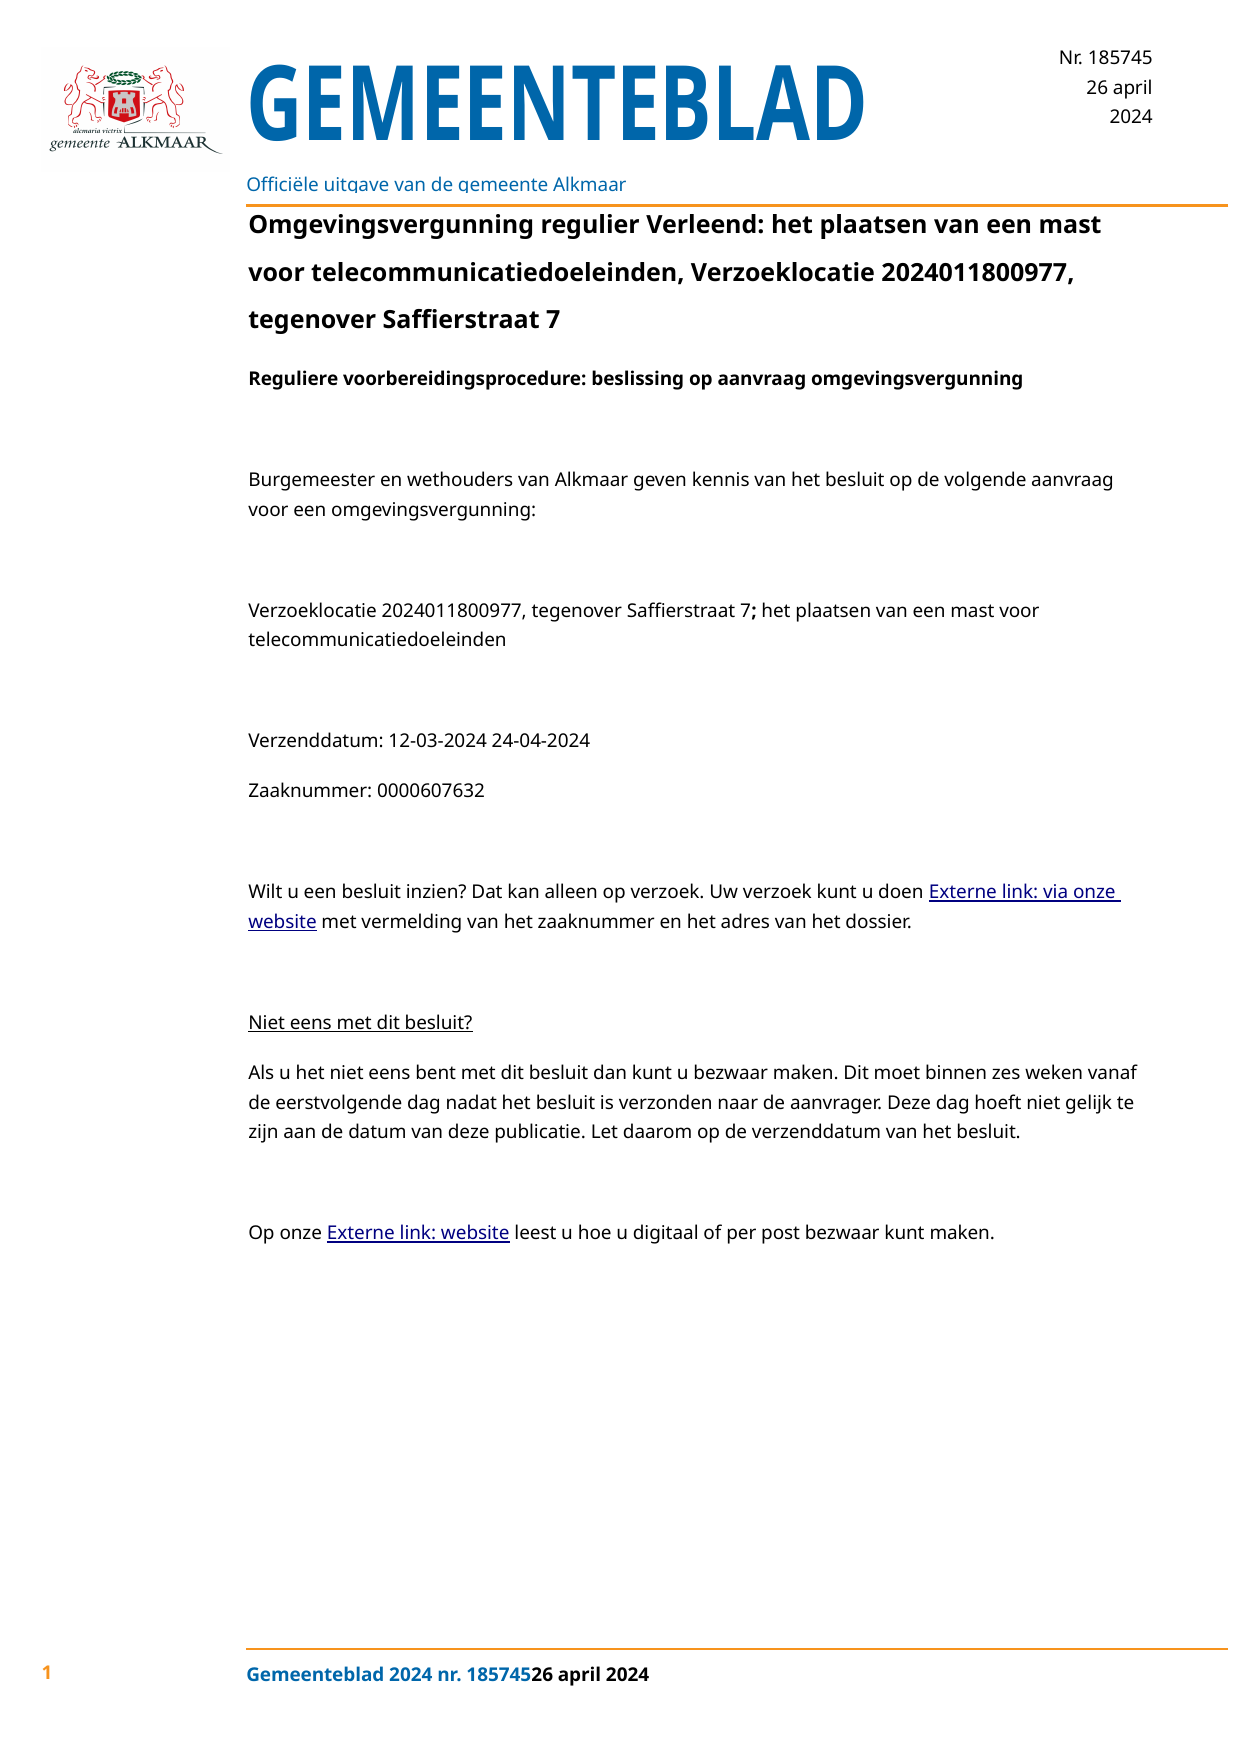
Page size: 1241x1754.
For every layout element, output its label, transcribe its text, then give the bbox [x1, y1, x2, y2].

text Zaaknummer: 0000607632 [248, 778, 1152, 803]
text Niet eens met dit besluit? [248, 1009, 1152, 1034]
text Verzoeklocatie 2024011800977, tegenover Saffierstraat 7; het plaatsen van een mast voor telecommunicatiedoeleinden [248, 597, 1152, 652]
text Burgemeester en wethouders van Alkmaar geven kennis van het besluit op de volgende aanvraag voor een omgevingsvergunning: [248, 466, 1152, 522]
text Verzenddatum: 12-03-2024 24-04-2024 [248, 727, 1152, 753]
text Reguliere voorbereidingsprocedure: beslissing op aanvraag omgevingsvergunning [248, 366, 1152, 391]
text Op onze Externe link: website leest u hoe u digitaal of per post bezwaar kunt maken. [248, 1219, 1152, 1245]
text Omgevingsvergunning regulier Verleend: het plaatsen van een mast voor telecommunicatiedoeleinden, Verzoeklocatie 2024011800977, tegenover Saffierstraat 7 [248, 207, 1152, 336]
picture [41, 47, 231, 172]
text Als u het niet eens bent met dit besluit dan kunt u bezwaar maken. Dit moet binnen zes weken vanaf de eerstvolgende dag nadat het besluit is verzonden naar de aanvrager. Deze dag hoeft niet gelijk te zijn aan de datum van deze publicatie. Let daarom op de verzenddatum van het besluit. [248, 1059, 1152, 1144]
text Wilt u een besluit inzien? Dat kan alleen op verzoek. Uw verzoek kunt u doen Externe link: via onze website met vermelding van het zaaknummer en het adres van het dossier. [248, 878, 1152, 934]
